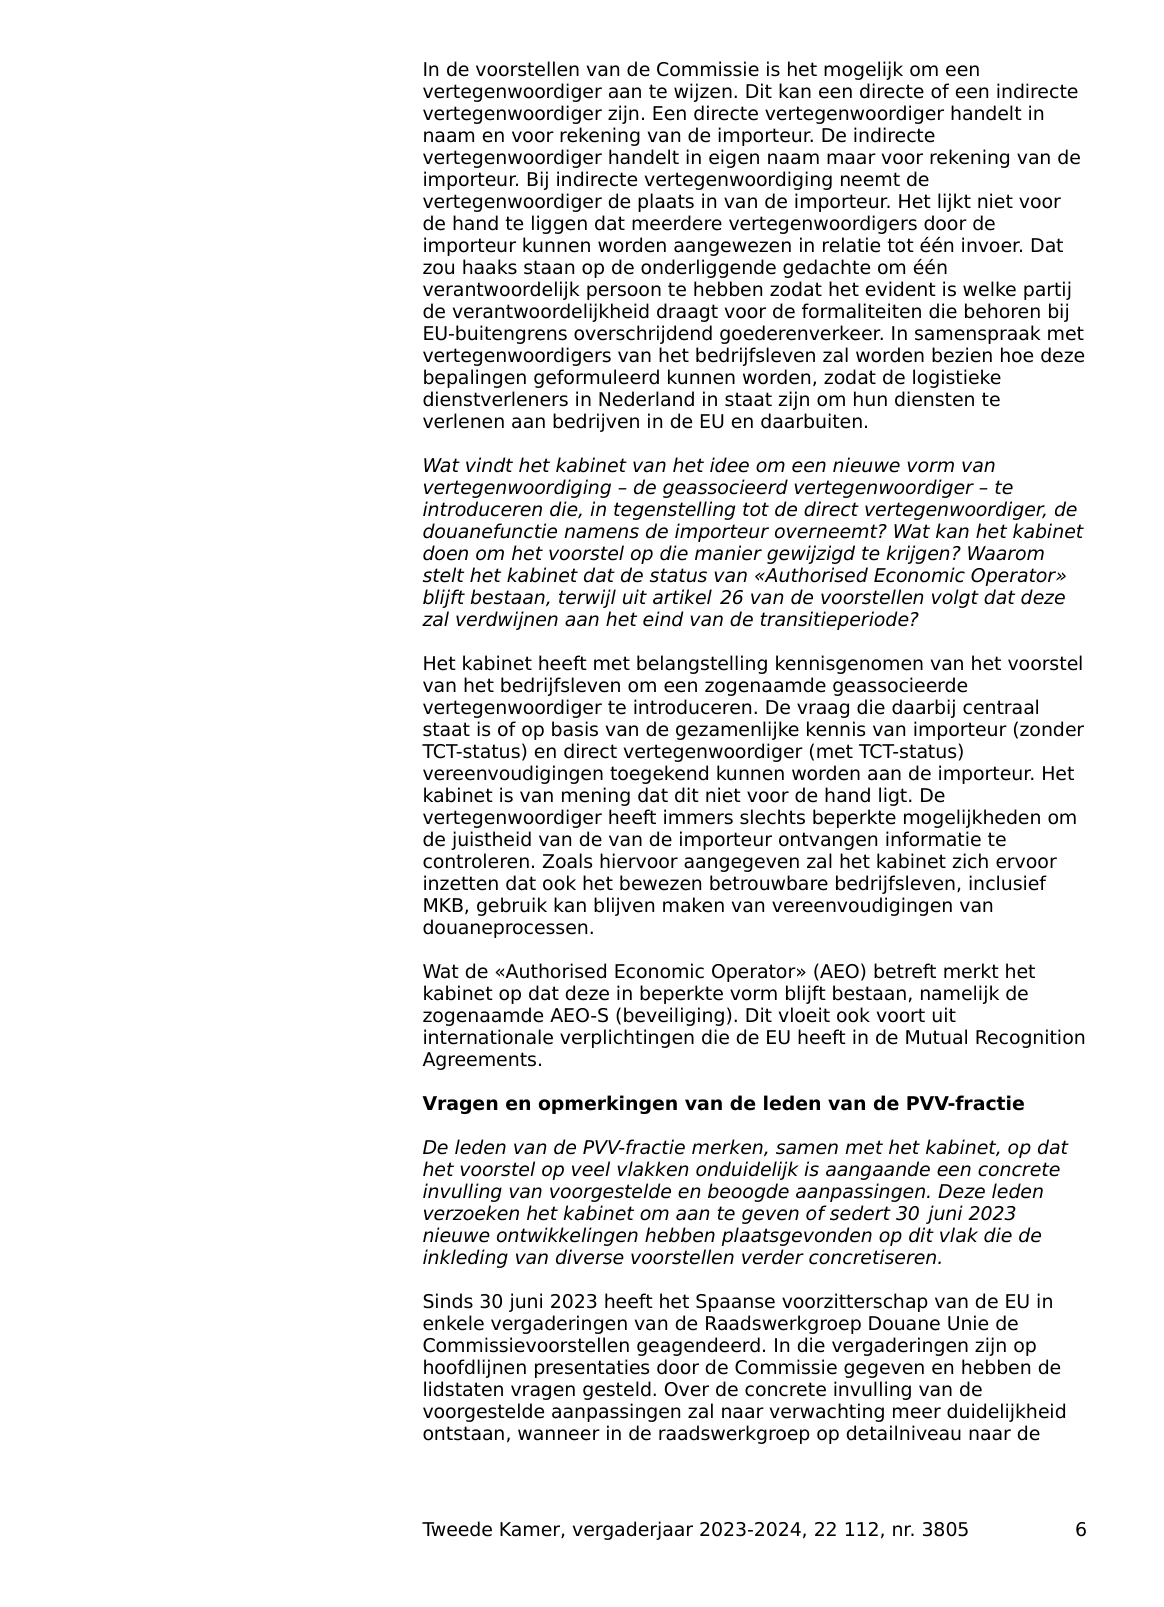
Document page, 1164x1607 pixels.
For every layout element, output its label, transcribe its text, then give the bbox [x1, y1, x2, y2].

text Wat de «Authorised Economic Operator» (AEO) betreft merkt het kabinet op dat deze in beperkte vorm blijft bestaan, namelijk de zogenaamde AEO-S (beveiliging). Dit vloeit ook voort uit internationale verplichtingen die de EU heeft in de Mutual Recognition Agreements. [422, 961, 1087, 1071]
text De leden van de PVV-fractie merken, samen met het kabinet, op dat het voorstel op veel vlakken onduidelijk is aangaande een concrete invulling van voorgestelde en beoogde aanpassingen. Deze leden verzoeken het kabinet om aan te geven of sedert 30 juni 2023 nieuwe ontwikkelingen hebben plaatsgevonden op dit vlak die de inkleding van diverse voorstellen verder concretiseren. [422, 1137, 1087, 1269]
text Wat vindt het kabinet van het idee om een nieuwe vorm van vertegenwoordiging – de geassocieerd vertegenwoordiger – te introduceren die, in tegenstelling tot de direct vertegenwoordiger, de douanefunctie namens de importeur overneemt? Wat kan het kabinet doen om het voorstel op die manier gewijzigd te krijgen? Waarom stelt het kabinet dat de status van «Authorised Economic Operator» blijft bestaan, terwijl uit artikel 26 van de voorstellen volgt dat deze zal verdwijnen aan het eind van de transitieperiode? [422, 455, 1087, 631]
subtitle Vragen en opmerkingen van de leden van de PVV-fractie [422, 1093, 1087, 1115]
text In de voorstellen van de Commissie is het mogelijk om een vertegenwoordiger aan te wijzen. Dit kan een directe of een indirecte vertegenwoordiger zijn. Een directe vertegenwoordiger handelt in naam en voor rekening van de importeur. De indirecte vertegenwoordiger handelt in eigen naam maar voor rekening van de importeur. Bij indirecte vertegenwoordiging neemt de vertegenwoordiger de plaats in van de importeur. Het lijkt niet voor de hand te liggen dat meerdere vertegenwoordigers door de importeur kunnen worden aangewezen in relatie tot één invoer. Dat zou haaks staan op de onderliggende gedachte om één verantwoordelijk persoon te hebben zodat het evident is welke partij de verantwoordelijkheid draagt voor de formaliteiten die behoren bij EU-buitengrens overschrijdend goederenverkeer. In samenspraak met vertegenwoordigers van het bedrijfsleven zal worden bezien hoe deze bepalingen geformuleerd kunnen worden, zodat de logistieke dienstverleners in Nederland in staat zijn om hun diensten te verlenen aan bedrijven in de EU en daarbuiten. [422, 59, 1087, 433]
text Het kabinet heeft met belangstelling kennisgenomen van het voorstel van het bedrijfsleven om een zogenaamde geassocieerde vertegenwoordiger te introduceren. De vraag die daarbij centraal staat is of op basis van de gezamenlijke kennis van importeur (zonder TCT-status) en direct vertegenwoordiger (met TCT-status) vereenvoudigingen toegekend kunnen worden aan de importeur. Het kabinet is van mening dat dit niet voor de hand ligt. De vertegenwoordiger heeft immers slechts beperkte mogelijkheden om de juistheid van de van de importeur ontvangen informatie te controleren. Zoals hiervoor aangegeven zal het kabinet zich ervoor inzetten dat ook het bewezen betrouwbare bedrijfsleven, inclusief MKB, gebruik kan blijven maken van vereenvoudigingen van douaneprocessen. [422, 653, 1087, 939]
text Sinds 30 juni 2023 heeft het Spaanse voorzitterschap van de EU in enkele vergaderingen van de Raadswerkgroep Douane Unie de Commissievoorstellen geagendeerd. In die vergaderingen zijn op hoofdlijnen presentaties door de Commissie gegeven en hebben de lidstaten vragen gesteld. Over de concrete invulling van de voorgestelde aanpassingen zal naar verwachting meer duidelijkheid ontstaan, wanneer in de raadswerkgroep op detailniveau naar de [422, 1291, 1087, 1445]
